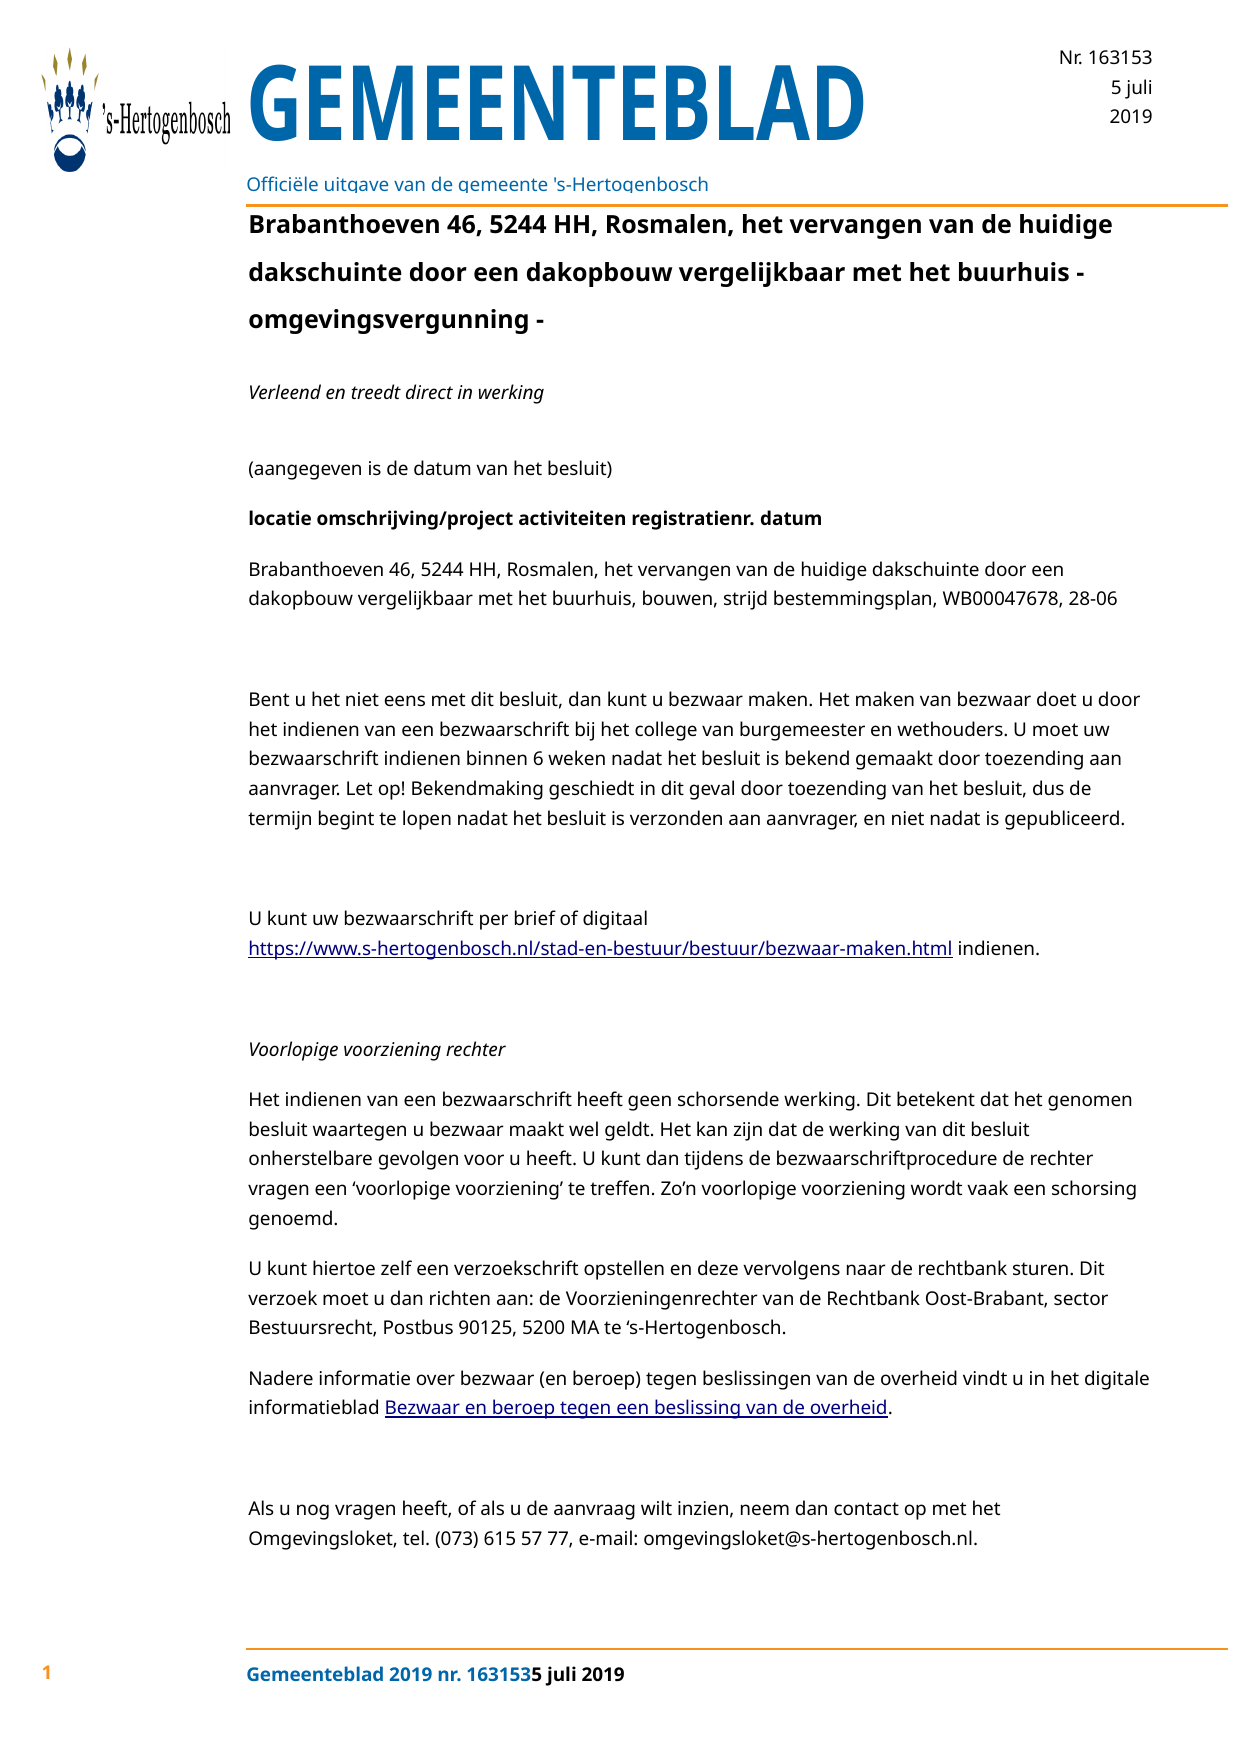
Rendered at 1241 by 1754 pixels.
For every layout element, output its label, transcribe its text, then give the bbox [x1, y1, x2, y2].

text Bent u het niet eens met dit besluit, dan kunt u bezwaar maken. Het maken van bezwaar doet u door het indienen van een bezwaarschrift bij het college van burgemeester en wethouders. U moet uw bezwaarschrift indienen binnen 6 weken nadat het besluit is bekend gemaakt door toezending aan aanvrager. Let op! Bekendmaking geschiedt in dit geval door toezending van het besluit, dus de termijn begint te lopen nadat het besluit is verzonden aan aanvrager, en niet nadat is gepubliceerd. [248, 686, 1152, 831]
text Nadere informatie over bezwaar (en beroep) tegen beslissingen van de overheid vindt u in het digitale informatieblad Bezwaar en beroep tegen een beslissing van de overheid. [248, 1365, 1152, 1420]
text Brabanthoeven 46, 5244 HH, Rosmalen, het vervangen van de huidige dakschuinte door een dakopbouw vergelijkbaar met het buurhuis, bouwen, strijd bestemmingsplan, WB00047678, 28-06 [248, 556, 1152, 611]
text Voorlopige voorziening rechter [248, 1036, 1152, 1062]
text Als u nog vragen heeft, of als u de aanvraag wilt inzien, neem dan contact op met het Omgevingsloket, tel. (073) 615 57 77, e-mail: omgevingsloket@s-hertogenbosch.nl. [248, 1495, 1152, 1551]
text U kunt uw bezwaarschrift per brief of digitaal https://www.s-hertogenbosch.nl/stad-en-bestuur/bestuur/bezwaar-maken.html indienen. [248, 906, 1152, 961]
text U kunt hiertoe zelf een verzoekschrift opstellen en deze vervolgens naar de rechtbank sturen. Dit verzoek moet u dan richten aan: de Voorzieningenrechter van de Rechtbank Oost-Brabant, sector Bestuursrecht, Postbus 90125, 5200 MA te ‘s-Hertogenbosch. [248, 1255, 1152, 1340]
text (aangegeven is de datum van het besluit) [248, 455, 1152, 481]
text Het indienen van een bezwaarschrift heeft geen schorsende werking. Dit betekent dat het genomen besluit waartegen u bezwaar maakt wel geldt. Het kan zijn dat de werking van dit besluit onherstelbare gevolgen voor u heeft. U kunt dan tijdens de bezwaarschriftprocedure de rechter vragen een ‘voorlopige voorziening’ te treffen. Zo’n voorlopige voorziening wordt vaak een schorsing genoemd. [248, 1086, 1152, 1231]
text Brabanthoeven 46, 5244 HH, Rosmalen, het vervangen van de huidige dakschuinte door een dakopbouw vergelijkbaar met het buurhuis - omgevingsvergunning - [248, 207, 1152, 336]
text Verleend en treedt direct in werking [248, 379, 1152, 405]
picture [41, 47, 231, 172]
text locatie omschrijving/project activiteiten registratienr. datum [248, 506, 1152, 531]
